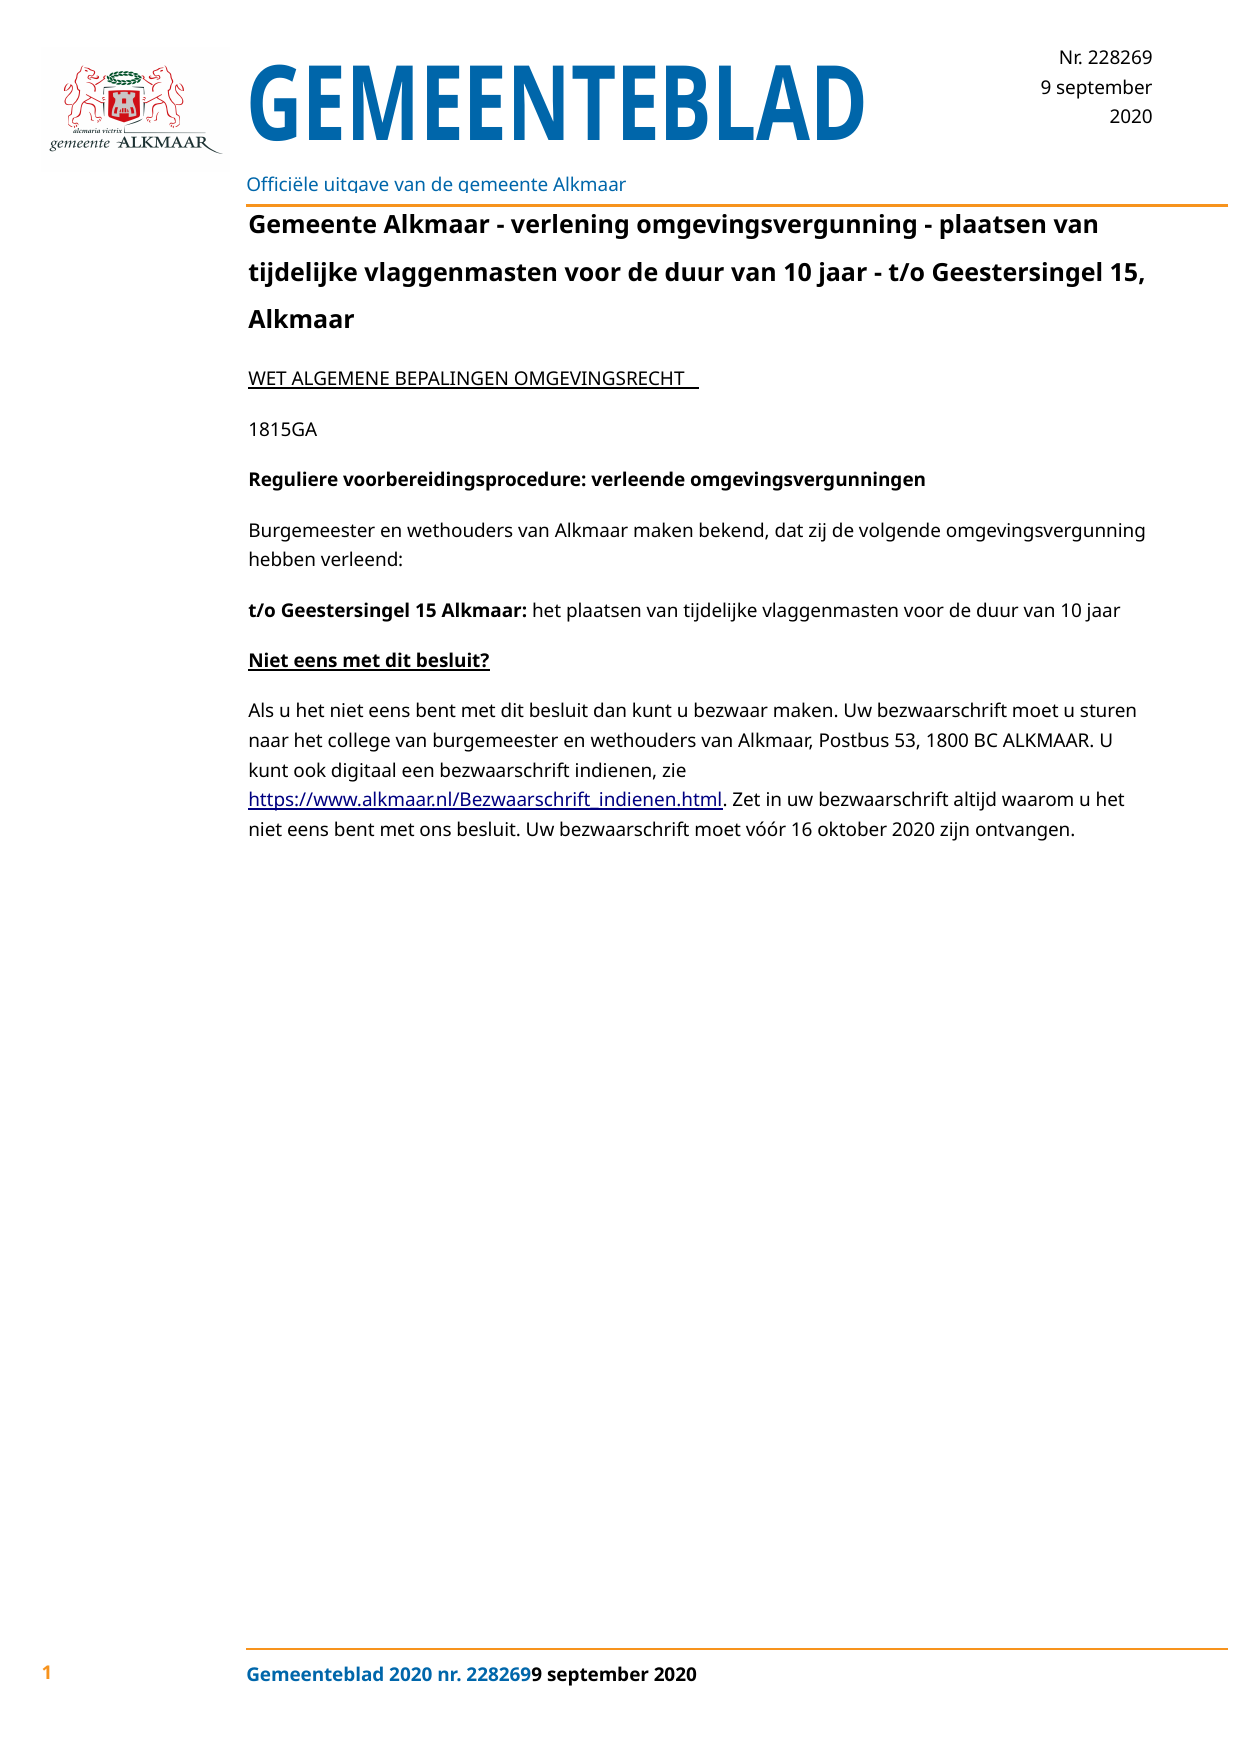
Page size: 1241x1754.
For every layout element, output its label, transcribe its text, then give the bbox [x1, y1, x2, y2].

text WET ALGEMENE BEPALINGEN OMGEVINGSRECHT [248, 366, 1152, 391]
text Reguliere voorbereidingsprocedure: verleende omgevingsvergunningen [248, 466, 1152, 492]
text Niet eens met dit besluit? [248, 647, 1152, 673]
text 1815GA [248, 416, 1152, 442]
text Gemeente Alkmaar - verlening omgevingsvergunning - plaatsen van tijdelijke vlaggenmasten voor de duur van 10 jaar - t/o Geestersingel 15, Alkmaar [248, 207, 1152, 336]
text Als u het niet eens bent met dit besluit dan kunt u bezwaar maken. Uw bezwaarschrift moet u sturen naar het college van burgemeester en wethouders van Alkmaar, Postbus 53, 1800 BC ALKMAAR. U kunt ook digitaal een bezwaarschrift indienen, zie https://www.alkmaar.nl/Bezwaarschrift_indienen.html. Zet in uw bezwaarschrift altijd waarom u het niet eens bent met ons besluit. Uw bezwaarschrift moet vóór 16 oktober 2020 zijn ontvangen. [248, 698, 1152, 842]
text t/o Geestersingel 15 Alkmaar: het plaatsen van tijdelijke vlaggenmasten voor de duur van 10 jaar [248, 597, 1152, 622]
picture [41, 47, 231, 172]
text Burgemeester en wethouders van Alkmaar maken bekend, dat zij de volgende omgevingsvergunning hebben verleend: [248, 517, 1152, 572]
